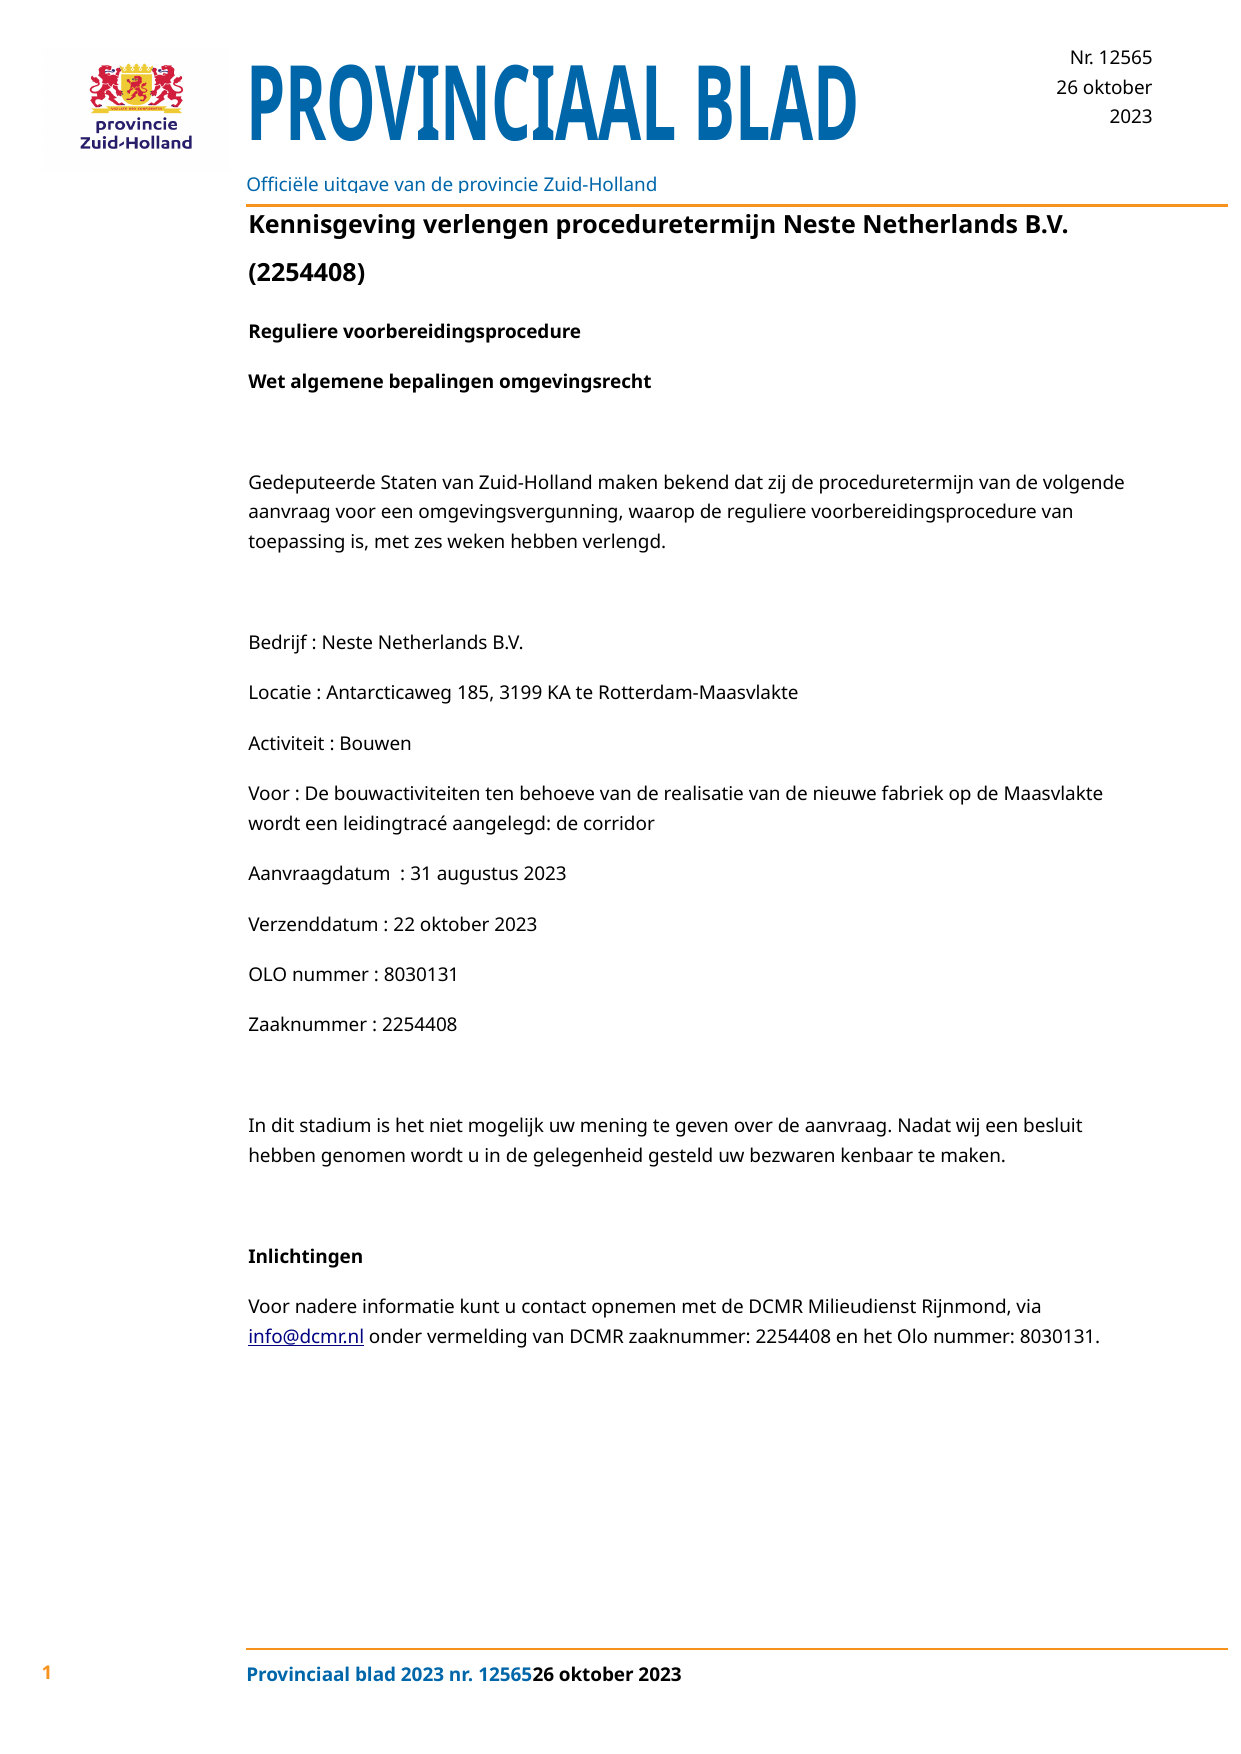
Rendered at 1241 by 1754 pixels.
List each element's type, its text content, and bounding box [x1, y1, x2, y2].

text Zaaknummer : 2254408 [248, 1012, 1152, 1037]
text Reguliere voorbereidingsprocedure [248, 318, 1152, 344]
text Kennisgeving verlengen proceduretermijn Neste Netherlands B.V. (2254408) [248, 207, 1152, 288]
text Gedeputeerde Staten van Zuid-Holland maken bekend dat zij de proceduretermijn van de volgende aanvraag voor een omgevingsvergunning, waarop de reguliere voorbereidingsprocedure van toepassing is, met zes weken hebben verlengd. [248, 469, 1152, 554]
text Activiteit : Bouwen [248, 730, 1152, 756]
text Aanvraagdatum : 31 augustus 2023 [248, 860, 1152, 886]
picture [41, 47, 231, 172]
text Verzenddatum : 22 oktober 2023 [248, 911, 1152, 937]
text Locatie : Antarcticaweg 185, 3199 KA te Rotterdam-Maasvlakte [248, 679, 1152, 705]
text Wet algemene bepalingen omgevingsrecht [248, 368, 1152, 394]
text OLO nummer : 8030131 [248, 961, 1152, 987]
text Voor : De bouwactiviteiten ten behoeve van de realisatie van de nieuwe fabriek op de Maasvlakte wordt een leidingtracé aangelegd: de corridor [248, 780, 1152, 836]
text Bedrijf : Neste Netherlands B.V. [248, 629, 1152, 655]
text Voor nadere informatie kunt u contact opnemen met de DCMR Milieudienst Rijnmond, via info@dcmr.nl onder vermelding van DCMR zaaknummer: 2254408 en het Olo nummer: 8030131. [248, 1293, 1152, 1349]
text In dit stadium is het niet mogelijk uw mening te geven over de aanvraag. Nadat wij een besluit hebben genomen wordt u in de gelegenheid gesteld uw bezwaren kenbaar te maken. [248, 1112, 1152, 1168]
text Inlichtingen [248, 1243, 1152, 1269]
